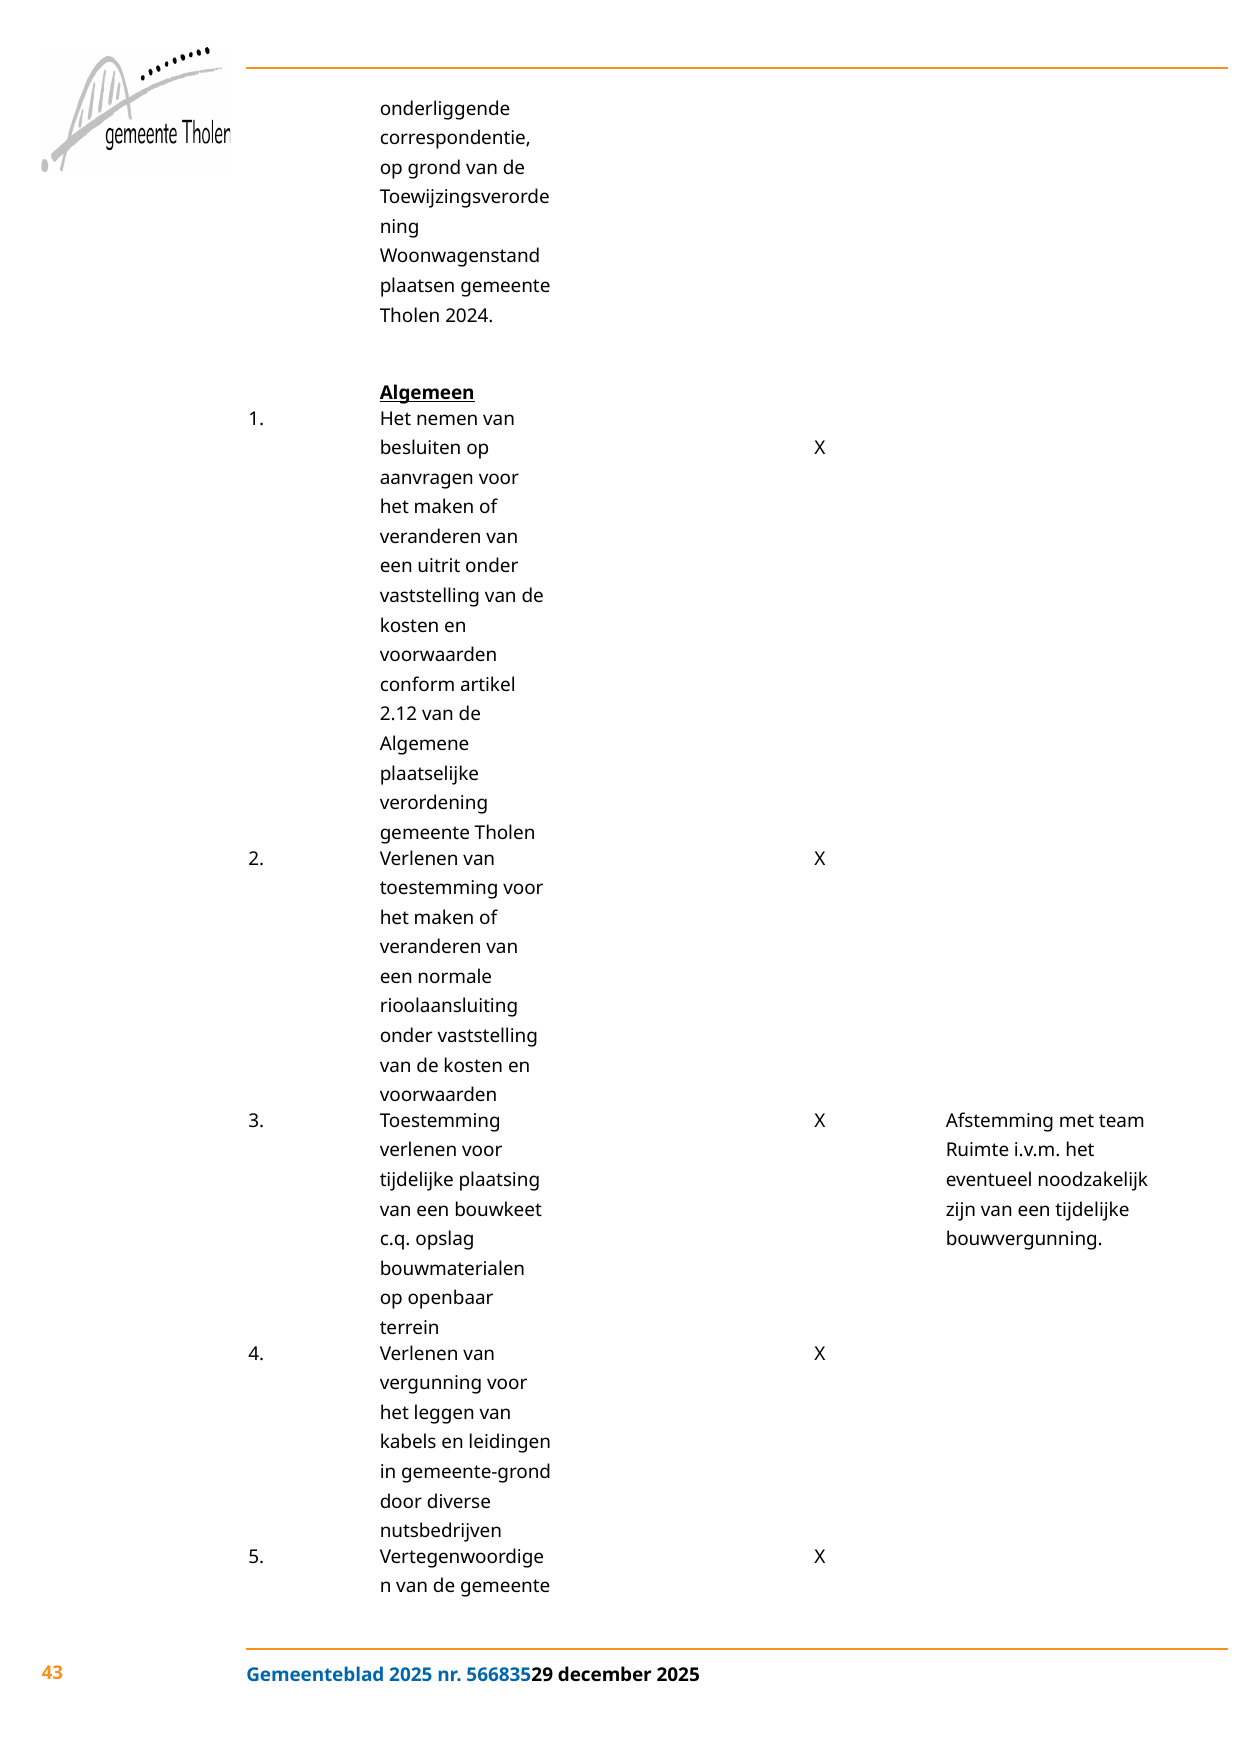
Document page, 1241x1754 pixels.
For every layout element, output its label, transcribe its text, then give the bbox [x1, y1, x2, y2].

table_cell [248, 95, 379, 328]
table_cell X [814, 1107, 946, 1340]
table_cell [946, 353, 1152, 379]
table_cell [683, 1340, 814, 1543]
table_cell [814, 328, 946, 353]
table_cell [380, 353, 551, 379]
table_cell [551, 1107, 683, 1340]
table_cell [683, 845, 814, 1107]
table_cell Algemeen [380, 379, 551, 405]
table_cell Verlenen van toestemming voor het maken of veranderen van een normale rioolaansluiting onder vaststelling van de kosten en voorwaarden [380, 845, 551, 1107]
table_cell [248, 353, 379, 379]
table_cell [946, 1340, 1152, 1543]
table_cell [380, 328, 551, 353]
table_cell [946, 95, 1152, 328]
table_cell [814, 353, 946, 379]
table_cell [683, 328, 814, 353]
table_cell [248, 379, 379, 405]
table_cell [551, 353, 683, 379]
table_cell Toestemming verlenen voor tijdelijke plaatsing van een bouwkeet c.q. opslag bouwmaterialen op openbaar terrein [380, 1107, 551, 1340]
table_cell Verlenen van vergunning voor het leggen van kabels en leidingen in gemeente-grond door diverse nutsbedrijven [380, 1340, 551, 1543]
table_cell X [814, 1340, 946, 1543]
table_cell [248, 328, 379, 353]
table_cell 4. [248, 1340, 379, 1543]
table_cell [946, 845, 1152, 1107]
table_cell [683, 95, 814, 328]
table_cell onderliggende correspondentie, op grond van de Toewijzingsverordening Woonwagenstandplaatsen gemeente Tholen 2024. [380, 95, 551, 328]
table_cell [683, 1107, 814, 1340]
table_cell X [814, 405, 946, 845]
table_cell [551, 379, 683, 405]
table_cell 1. [248, 405, 379, 845]
table_cell [814, 95, 946, 328]
table_cell [683, 405, 814, 845]
picture [41, 47, 231, 172]
table_cell X [814, 1543, 946, 1598]
table_cell Het nemen van besluiten op aanvragen voor het maken of veranderen van een uitrit onder vaststelling van de kosten en voorwaarden conform artikel 2.12 van de Algemene plaatselijke verordening gemeente Tholen [380, 405, 551, 845]
table_cell [946, 405, 1152, 845]
table_cell [551, 328, 683, 353]
table_cell Afstemming met team Ruimte i.v.m. het eventueel noodzakelijk zijn van een tijdelijke bouwvergunning. [946, 1107, 1152, 1340]
table_cell [551, 95, 683, 328]
table_cell [683, 379, 814, 405]
table_cell [683, 353, 814, 379]
table_cell [814, 379, 946, 405]
table_cell [551, 1340, 683, 1543]
table_cell [946, 328, 1152, 353]
table_cell [683, 1543, 814, 1598]
table_cell [551, 405, 683, 845]
table_cell [946, 1543, 1152, 1598]
table_cell Vertegenwoordigen van de gemeente [380, 1543, 551, 1598]
table_cell [551, 845, 683, 1107]
table_cell [946, 379, 1152, 405]
table_cell 2. [248, 845, 379, 1107]
table_cell X [814, 845, 946, 1107]
table_cell 5. [248, 1543, 379, 1598]
table_cell 3. [248, 1107, 379, 1340]
table_cell [551, 1543, 683, 1598]
